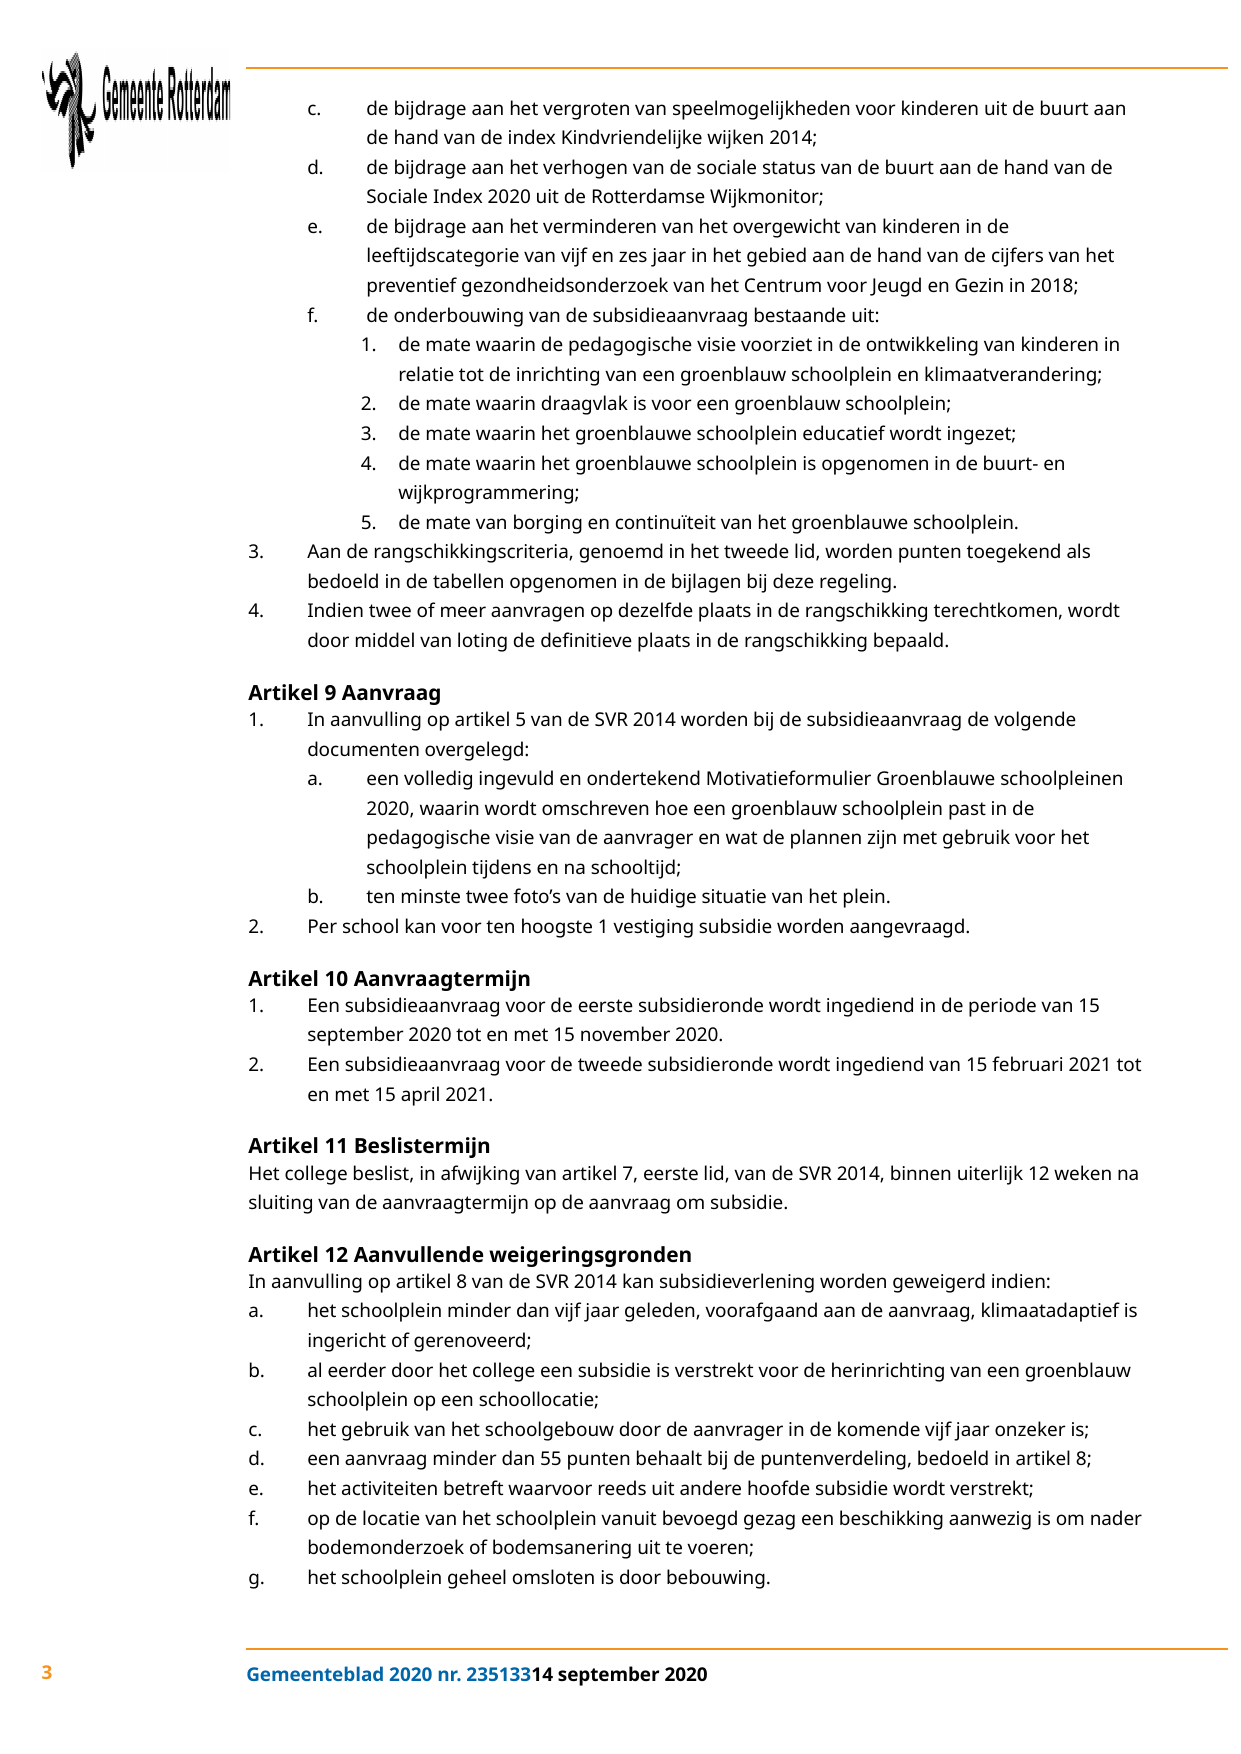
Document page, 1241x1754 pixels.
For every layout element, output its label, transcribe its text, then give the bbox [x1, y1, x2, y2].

list de bijdrage aan het verhogen van de sociale status van de buurt aan de hand van de Sociale Index 2020 uit de Rotterdamse Wijkmonitor; [307, 154, 1152, 209]
list Indien twee of meer aanvragen op dezelfde plaats in de rangschikking terechtkomen, wordt door middel van loting de definitieve plaats in de rangschikking bepaald. [248, 598, 1152, 653]
text Artikel 9 Aanvraag [248, 678, 1152, 706]
text Het college beslist, in afwijking van artikel 7, eerste lid, van de SVR 2014, binnen uiterlijk 12 weken na sluiting van de aanvraagtermijn op de aanvraag om subsidie. [248, 1160, 1152, 1215]
list de mate van borging en continuïteit van het groenblauwe schoolplein. [361, 509, 1152, 535]
list het schoolplein geheel omsloten is door bebouwing. [248, 1564, 1152, 1590]
list de mate waarin draagvlak is voor een groenblauw schoolplein; [361, 391, 1152, 416]
list Aan de rangschikkingscriteria, genoemd in het tweede lid, worden punten toegekend als bedoeld in de tabellen opgenomen in de bijlagen bij deze regeling. [248, 538, 1152, 594]
list ten minste twee foto’s van de huidige situatie van het plein. [307, 884, 1152, 909]
list de bijdrage aan het verminderen van het overgewicht van kinderen in de leeftijdscategorie van vijf en zes jaar in het gebied aan de hand van de cijfers van het preventief gezondheidsonderzoek van het Centrum voor Jeugd en Gezin in 2018; [307, 213, 1152, 298]
list een aanvraag minder dan 55 punten behaalt bij de puntenverdeling, bedoeld in artikel 8; [248, 1446, 1152, 1471]
list het gebruik van het schoolgebouw door de aanvrager in de komende vijf jaar onzeker is; [248, 1416, 1152, 1442]
text Artikel 10 Aanvraagtermijn [248, 964, 1152, 992]
text Artikel 11 Beslistermijn [248, 1131, 1152, 1160]
list de bijdrage aan het vergroten van speelmogelijkheden voor kinderen uit de buurt aan de hand van de index Kindvriendelijke wijken 2014; [307, 95, 1152, 150]
list Per school kan voor ten hoogste 1 vestiging subsidie worden aangevraagd. [248, 913, 1152, 939]
list een volledig ingevuld en ondertekend Motivatieformulier Groenblauwe schoolpleinen 2020, waarin wordt omschreven hoe een groenblauw schoolplein past in de pedagogische visie van de aanvrager en wat de plannen zijn met gebruik voor het schoolplein tijdens en na schooltijd; [307, 765, 1152, 880]
text In aanvulling op artikel 8 van de SVR 2014 kan subsidieverlening worden geweigerd indien: [248, 1268, 1152, 1294]
list Een subsidieaanvraag voor de tweede subsidieronde wordt ingediend van 15 februari 2021 tot en met 15 april 2021. [248, 1051, 1152, 1107]
list het activiteiten betreft waarvoor reeds uit andere hoofde subsidie wordt verstrekt; [248, 1475, 1152, 1501]
list het schoolplein minder dan vijf jaar geleden, voorafgaand aan de aanvraag, klimaatadaptief is ingericht of gerenoveerd; [248, 1298, 1152, 1353]
list de mate waarin de pedagogische visie voorziet in de ontwikkeling van kinderen in relatie tot de inrichting van een groenblauw schoolplein en klimaatverandering; [361, 331, 1152, 387]
list op de locatie van het schoolplein vanuit bevoegd gezag een beschikking aanwezig is om nader bodemonderzoek of bodemsanering uit te voeren; [248, 1505, 1152, 1560]
list al eerder door het college een subsidie is verstrekt voor de herinrichting van een groenblauw schoolplein op een schoollocatie; [248, 1357, 1152, 1412]
text Artikel 12 Aanvullende weigeringsgronden [248, 1240, 1152, 1268]
list de onderbouwing van de subsidieaanvraag bestaande uit: [307, 302, 1152, 328]
picture [41, 47, 231, 172]
list Een subsidieaanvraag voor de eerste subsidieronde wordt ingediend in de periode van 15 september 2020 tot en met 15 november 2020. [248, 992, 1152, 1047]
list In aanvulling op artikel 5 van de SVR 2014 worden bij de subsidieaanvraag de volgende documenten overgelegd: [248, 706, 1152, 761]
list de mate waarin het groenblauwe schoolplein is opgenomen in de buurt- en wijkprogrammering; [361, 450, 1152, 505]
list de mate waarin het groenblauwe schoolplein educatief wordt ingezet; [361, 420, 1152, 446]
